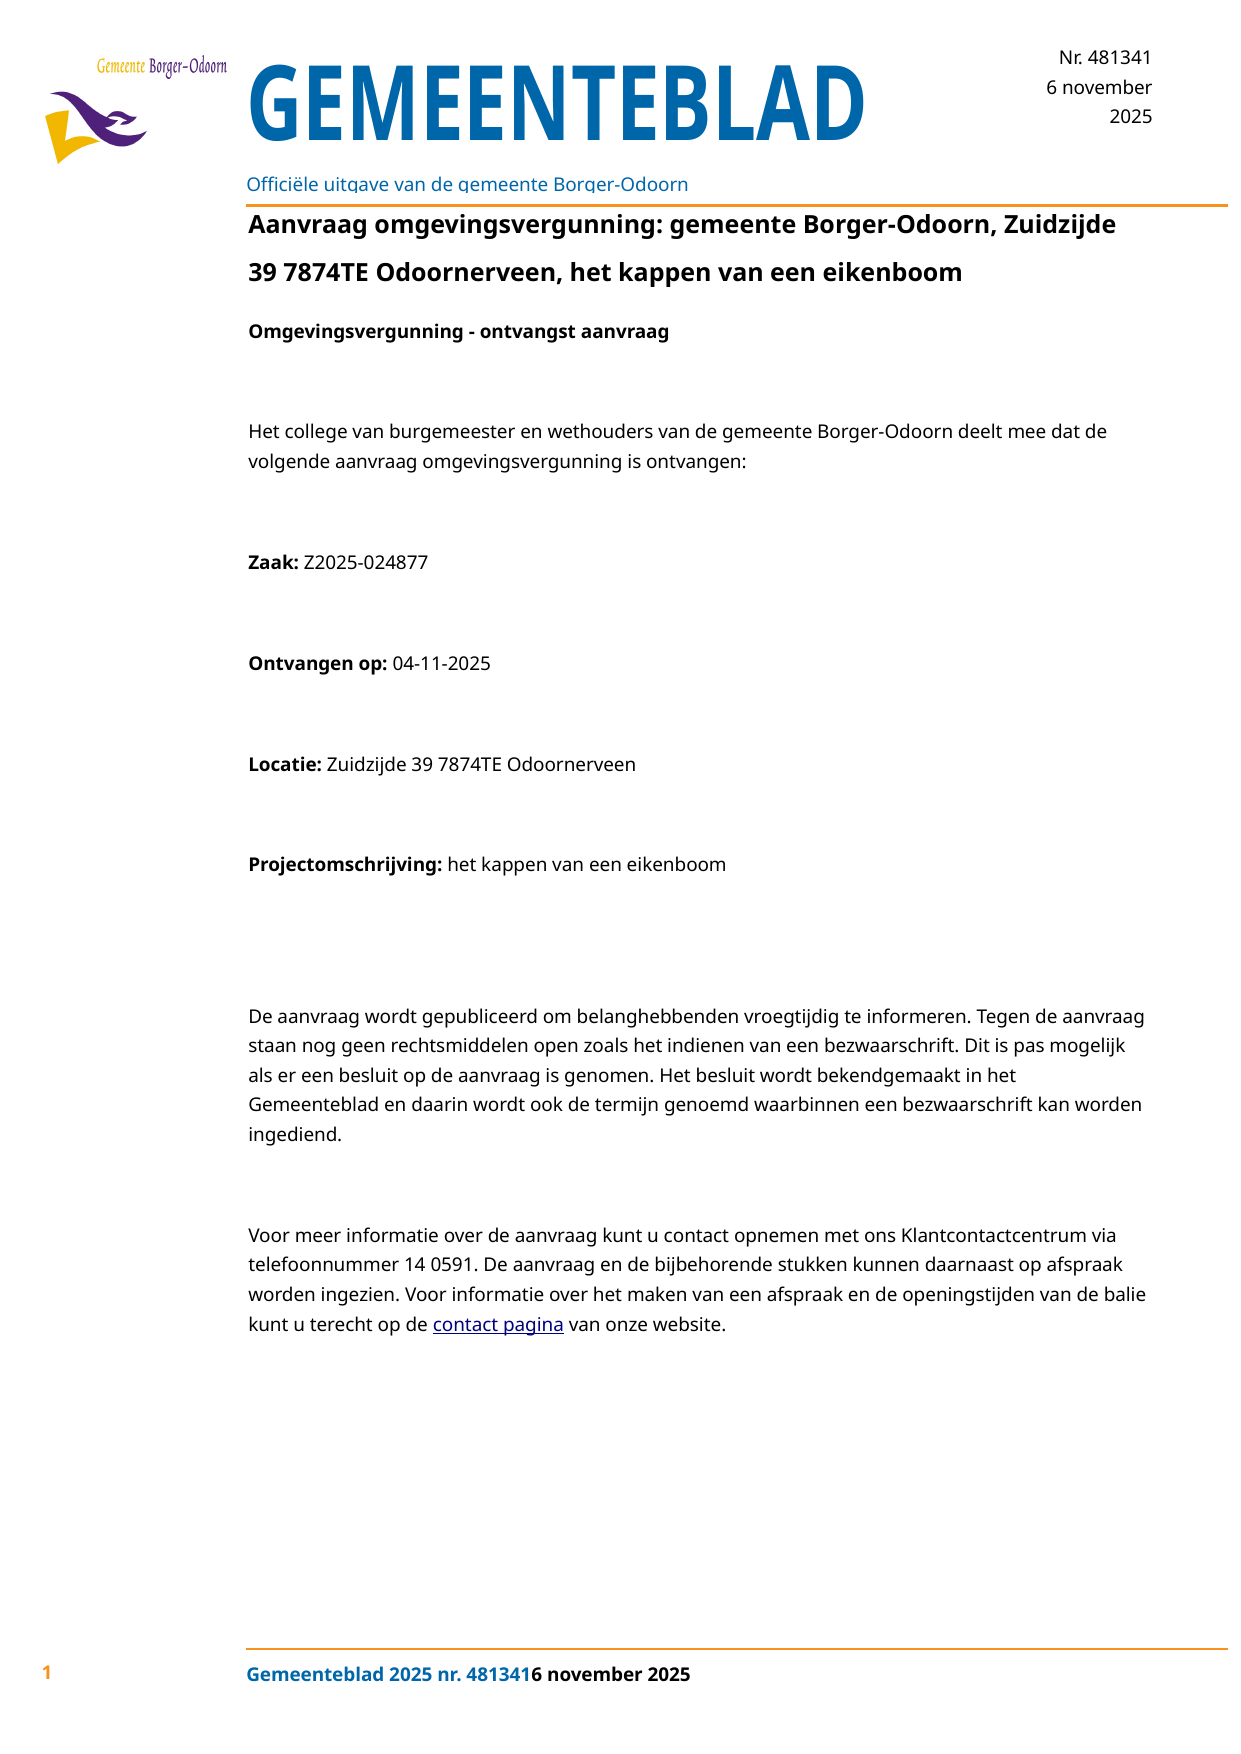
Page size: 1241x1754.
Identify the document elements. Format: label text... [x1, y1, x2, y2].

text Projectomschrijving: het kappen van een eikenboom [248, 852, 1152, 877]
text Ontvangen op: 04-11-2025 [248, 650, 1152, 676]
text De aanvraag wordt gepubliceerd om belanghebbenden vroegtijdig te informeren. Tegen de aanvraag staan nog geen rechtsmiddelen open zoals het indienen van een bezwaarschrift. Dit is pas mogelijk als er een besluit op de aanvraag is genomen. Het besluit wordt bekendgemaakt in het Gemeenteblad en daarin wordt ook de termijn genoemd waarbinnen een bezwaarschrift kan worden ingediend. [248, 1003, 1152, 1147]
text Het college van burgemeester en wethouders van de gemeente Borger-Odoorn deelt mee dat de volgende aanvraag omgevingsvergunning is ontvangen: [248, 419, 1152, 474]
picture [41, 47, 231, 172]
text Locatie: Zuidzijde 39 7874TE Odoornerveen [248, 751, 1152, 777]
text Voor meer informatie over de aanvraag kunt u contact opnemen met ons Klantcontactcentrum via telefoonnummer 14 0591. De aanvraag en de bijbehorende stukken kunnen daarnaast op afspraak worden ingezien. Voor informatie over het maken van een afspraak en de openingstijden van de balie kunt u terecht op de contact pagina van onze website. [248, 1222, 1152, 1337]
text Aanvraag omgevingsvergunning: gemeente Borger-Odoorn, Zuidzijde 39 7874TE Odoornerveen, het kappen van een eikenboom [248, 207, 1152, 288]
text Omgevingsvergunning - ontvangst aanvraag [248, 318, 1152, 344]
text Zaak: Z2025-024877 [248, 549, 1152, 575]
